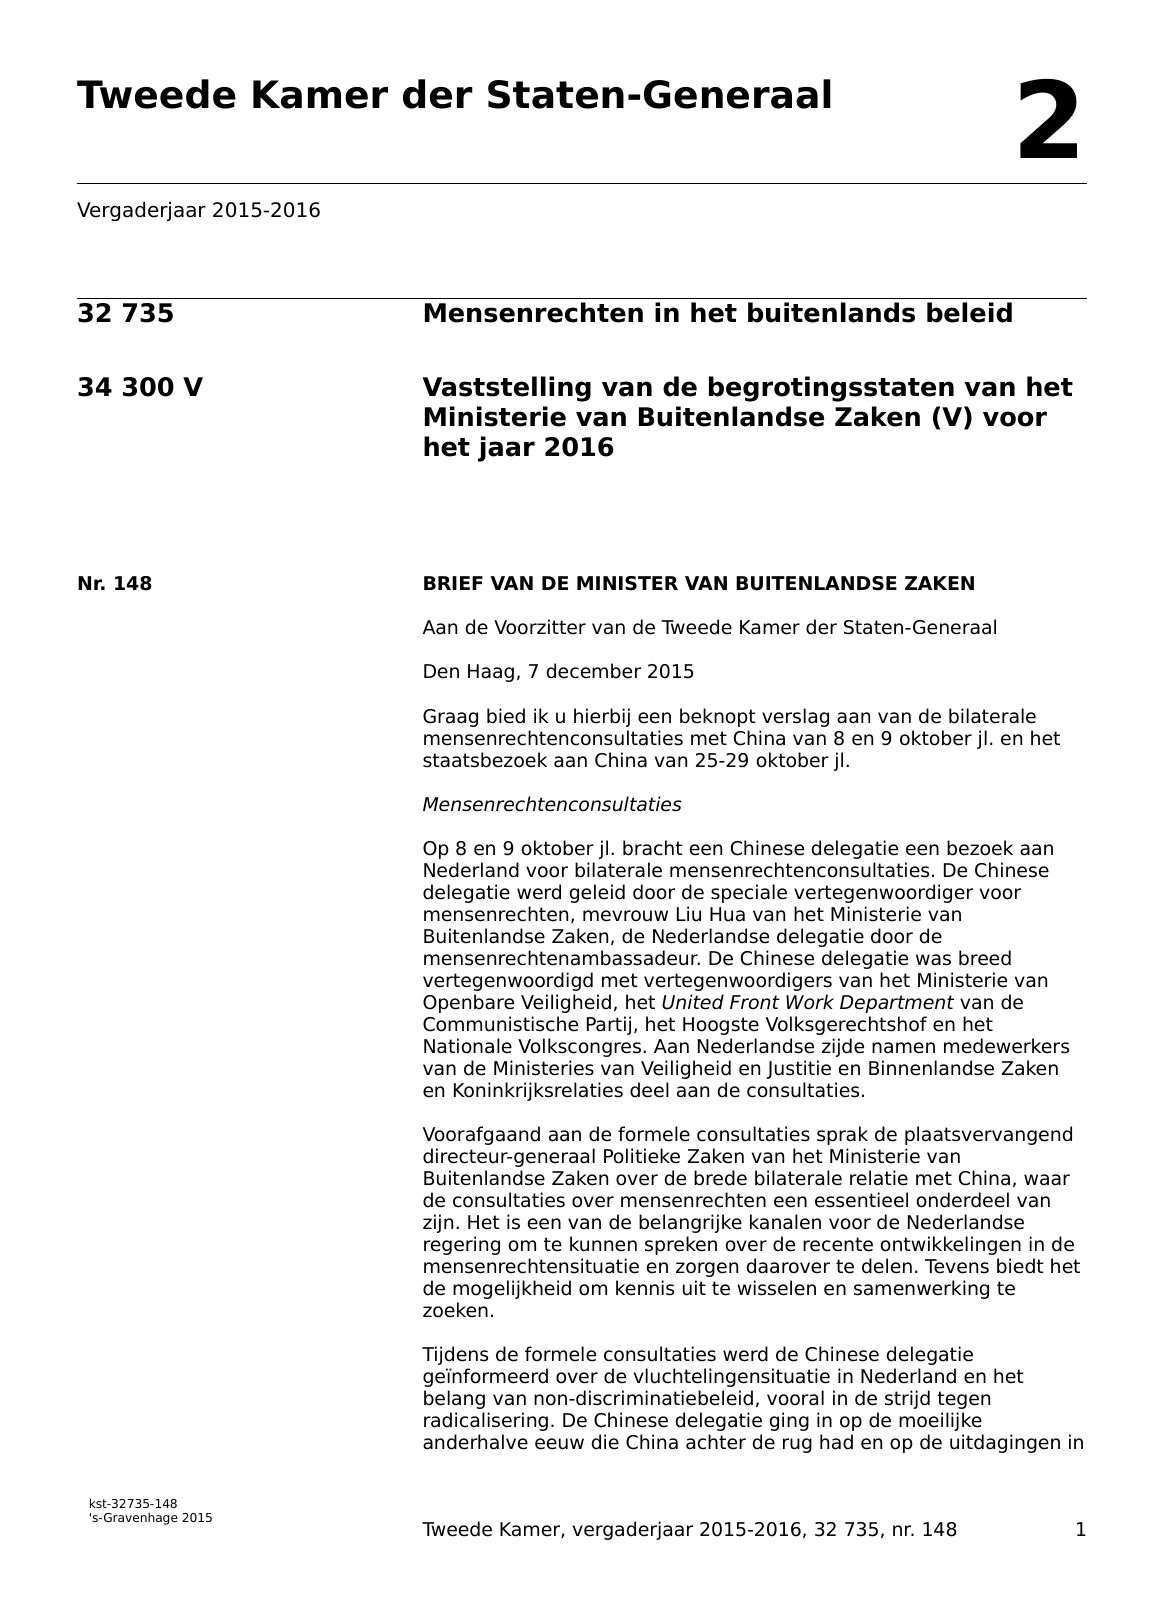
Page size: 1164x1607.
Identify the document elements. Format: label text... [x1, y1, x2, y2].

text Aan de Voorzitter van de Tweede Kamer der Staten-Generaal [422, 617, 1087, 639]
text 's-Gravenhage 2015 [88, 1511, 323, 1525]
table_header 2 [886, 59, 1087, 183]
subtitle Mensenrechtenconsultaties [422, 794, 1087, 816]
text Den Haag, 7 december 2015 [422, 661, 1087, 683]
subtitle Nr. 148 BRIEF VAN DE MINISTER VAN BUITENLANDSE ZAKEN [77, 573, 1087, 595]
text Graag bied ik u hierbij een beknopt verslag aan van de bilaterale mensenrechtenconsultaties met China van 8 en 9 oktober jl. en het staatsbezoek aan China van 25-29 oktober jl. [422, 706, 1087, 772]
text Tijdens de formele consultaties werd de Chinese delegatie geïnformeerd over de vluchtelingensituatie in Nederland en het belang van non-discriminatiebeleid, vooral in de strijd tegen radicalisering. De Chinese delegatie ging in op de moeilijke anderhalve eeuw die China achter de rug had en op de uitdagingen in [422, 1344, 1087, 1454]
subtitle 32 735 Mensenrechten in het buitenlands beleid [77, 299, 1087, 329]
table_cell Vergaderjaar 2015-2016 [77, 184, 1087, 298]
text Op 8 en 9 oktober jl. bracht een Chinese delegatie een bezoek aan Nederland voor bilaterale mensenrechtenconsultaties. De Chinese delegatie werd geleid door de speciale vertegenwoordiger voor mensenrechten, mevrouw Liu Hua van het Ministerie van Buitenlandse Zaken, de Nederlandse delegatie door de mensenrechtenambassadeur. De Chinese delegatie was breed vertegenwoordigd met vertegenwoordigers van het Ministerie van Openbare Veiligheid, het United Front Work Department van de Communistische Partij, het Hoogste Volksgerechtshof en het Nationale Volkscongres. Aan Nederlandse zijde namen medewerkers van de Ministeries van Veiligheid en Justitie en Binnenlandse Zaken en Koninkrijksrelaties deel aan de consultaties. [422, 838, 1087, 1102]
table_header Tweede Kamer der Staten-Generaal [77, 59, 886, 183]
text Voorafgaand aan de formele consultaties sprak de plaatsvervangend directeur-generaal Politieke Zaken van het Ministerie van Buitenlandse Zaken over de brede bilaterale relatie met China, waar de consultaties over mensenrechten een essentieel onderdeel van zijn. Het is een van de belangrijke kanalen voor de Nederlandse regering om te kunnen spreken over de recente ontwikkelingen in de mensenrechtensituatie en zorgen daarover te delen. Tevens biedt het de mogelijkheid om kennis uit te wisselen en samenwerking te zoeken. [422, 1124, 1087, 1322]
subtitle 34 300 V Vaststelling van de begrotingsstaten van het Ministerie van Buitenlandse Zaken (V) voor het jaar 2016 [77, 373, 1087, 462]
text kst-32735-148 [88, 1497, 323, 1511]
